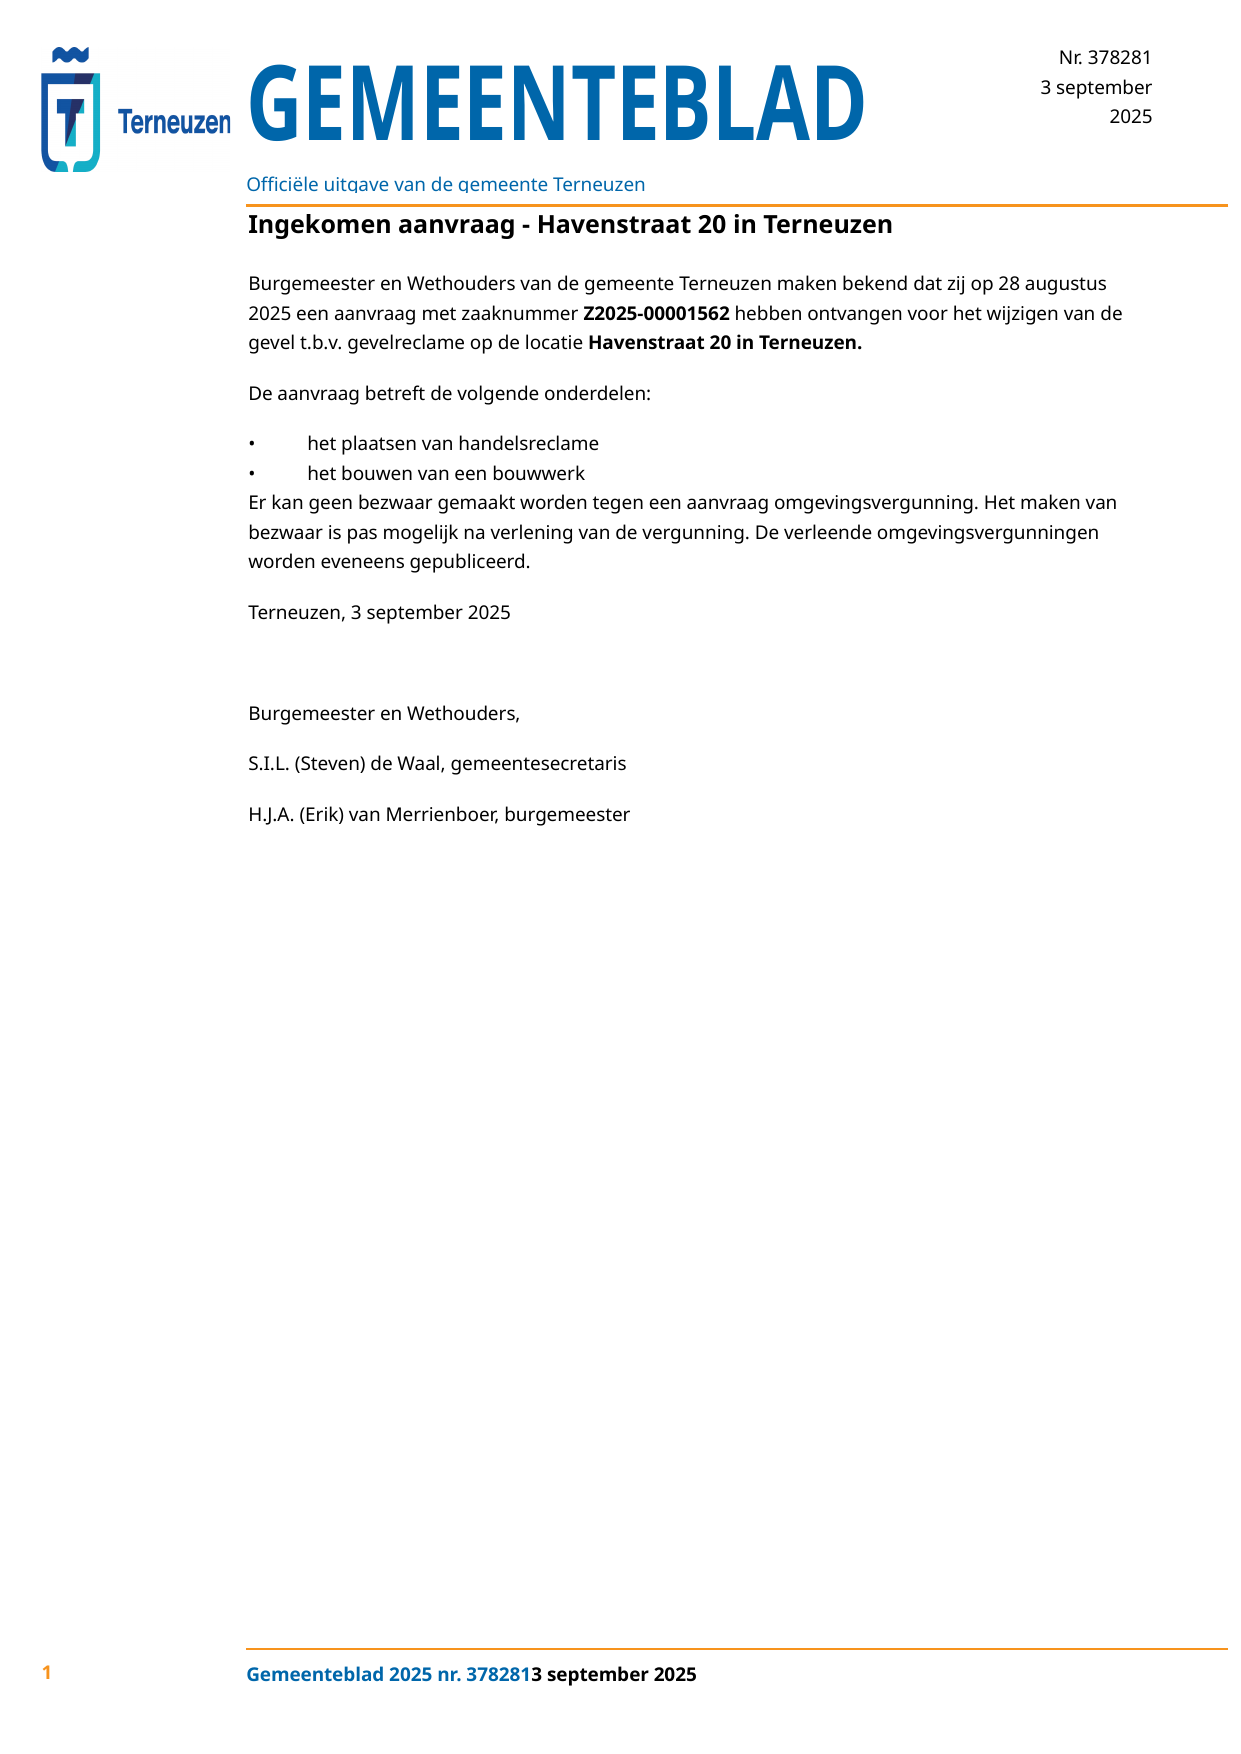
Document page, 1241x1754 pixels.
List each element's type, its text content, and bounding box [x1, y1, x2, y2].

text H.J.A. (Erik) van Merrienboer, burgemeester [248, 801, 1152, 826]
picture [41, 47, 231, 172]
text Terneuzen, 3 september 2025 [248, 599, 1152, 625]
list het plaatsen van handelsreclame [248, 430, 1152, 456]
text S.I.L. (Steven) de Waal, gemeentesecretaris [248, 750, 1152, 776]
text Er kan geen bezwaar gemaakt worden tegen een aanvraag omgevingsvergunning. Het maken van bezwaar is pas mogelijk na verlening van de vergunning. De verleende omgevingsvergunningen worden eveneens gepubliceerd. [248, 489, 1152, 574]
text Ingekomen aanvraag - Havenstraat 20 in Terneuzen [248, 207, 1152, 241]
list het bouwen van een bouwwerk [248, 460, 1152, 486]
text De aanvraag betreft de volgende onderdelen: [248, 380, 1152, 406]
text Burgemeester en Wethouders van de gemeente Terneuzen maken bekend dat zij op 28 augustus 2025 een aanvraag met zaaknummer Z2025-00001562 hebben ontvangen voor het wijzigen van de gevel t.b.v. gevelreclame op de locatie Havenstraat 20 in Terneuzen. [248, 270, 1152, 355]
text Burgemeester en Wethouders, [248, 700, 1152, 726]
